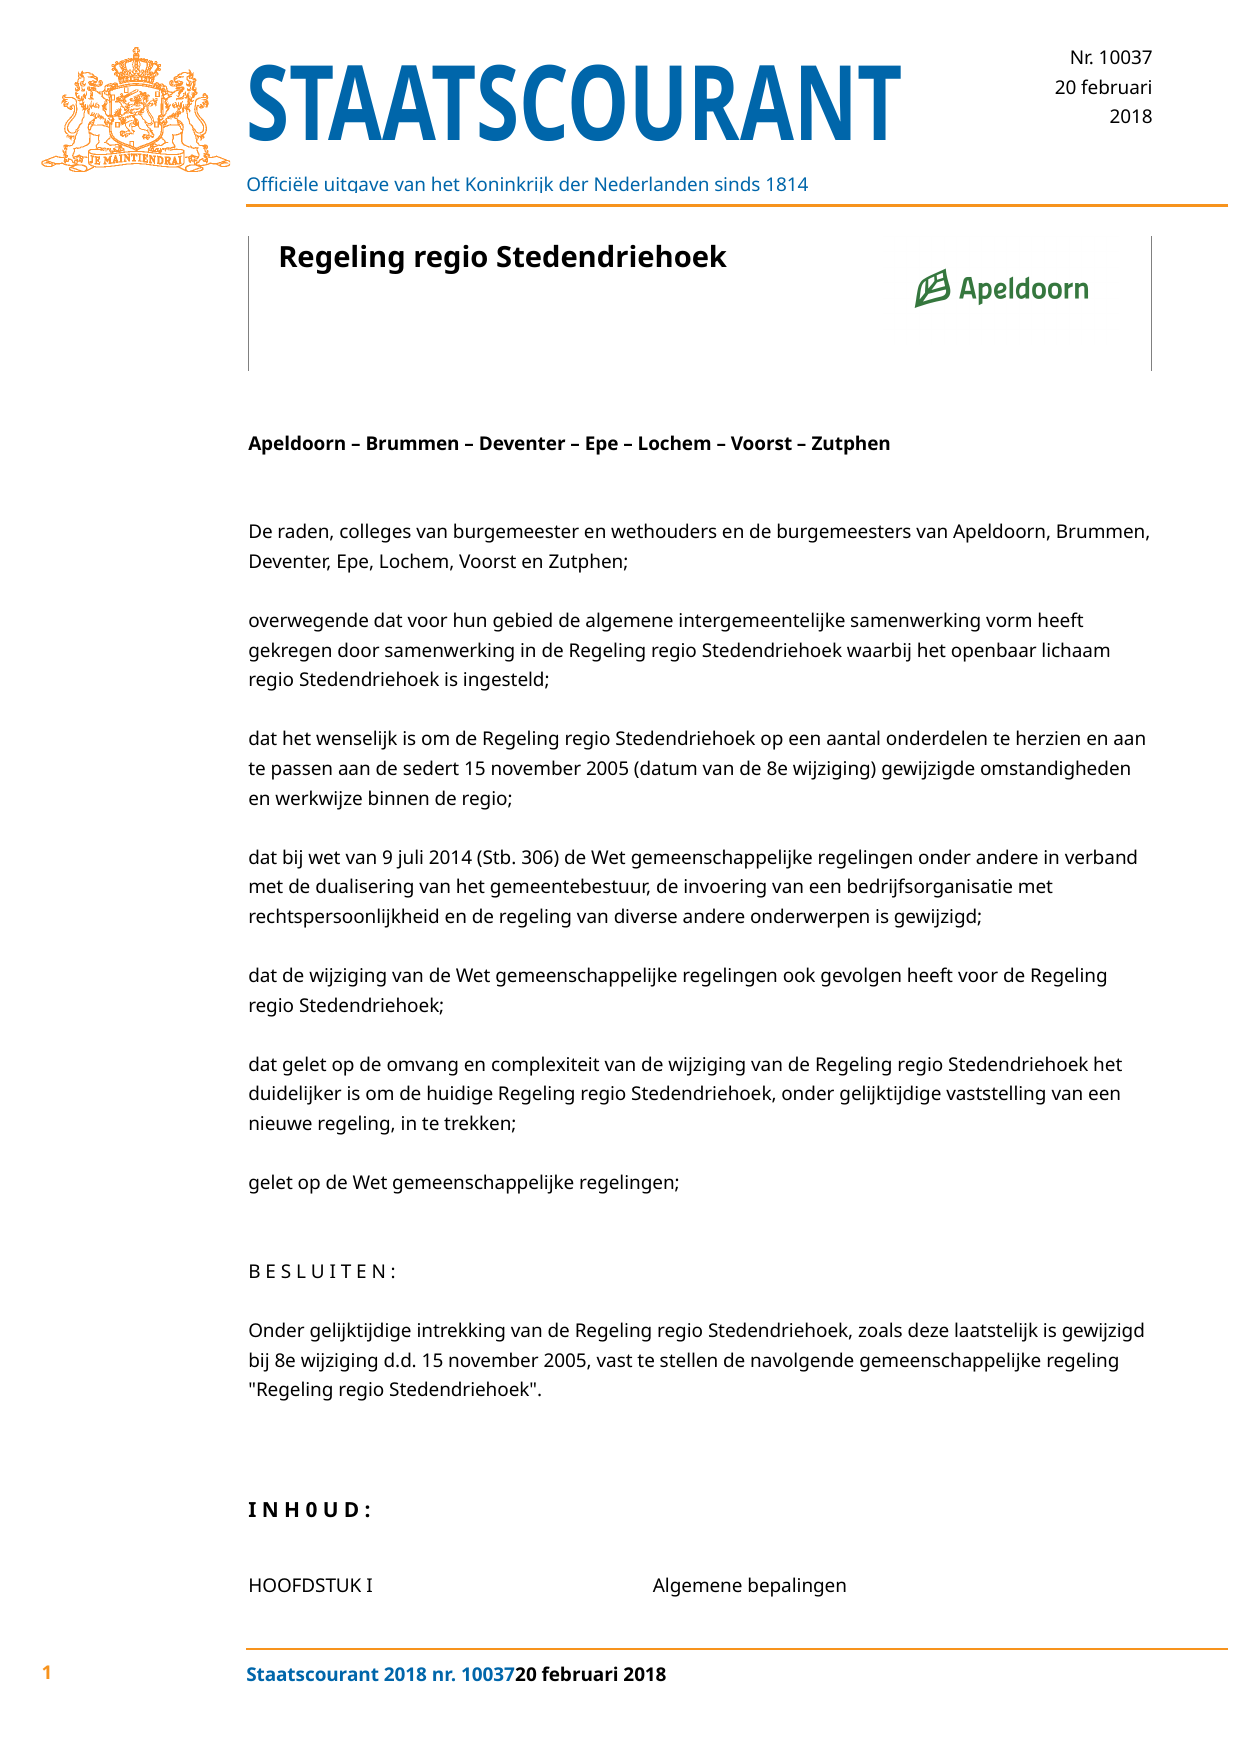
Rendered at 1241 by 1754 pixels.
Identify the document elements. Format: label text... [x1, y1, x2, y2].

text overwegende dat voor hun gebied de algemene intergemeentelijke samenwerking vorm heeft gekregen door samenwerking in de Regeling regio Stedendriehoek waarbij het openbaar lichaam regio Stedendriehoek is ingesteld; [248, 607, 1152, 692]
table_header Regeling regio Stedendriehoek [249, 236, 850, 371]
text B E S L U I T E N : [248, 1258, 1152, 1284]
text Onder gelijktijdige intrekking van de Regeling regio Stedendriehoek, zoals deze laatstelijk is gewijzigd bij 8e wijziging d.d. 15 november 2005, vast te stellen de navolgende gemeenschappelijke regeling "Regeling regio Stedendriehoek". [248, 1317, 1152, 1402]
table_header [850, 236, 1151, 371]
table_header Algemene bepalingen [653, 1573, 1152, 1598]
text dat bij wet van 9 juli 2014 (Stb. 306) de Wet gemeenschappelijke regelingen onder andere in verband met de dualisering van het gemeentebestuur, de invoering van een bedrijfsorganisatie met rechtspersoonlijkheid en de regeling van diverse andere onderwerpen is gewijzigd; [248, 844, 1152, 929]
table_header HOOFDSTUK I [248, 1573, 653, 1598]
text dat de wijziging van de Wet gemeenschappelijke regelingen ook gevolgen heeft voor de Regeling regio Stedendriehoek; [248, 962, 1152, 1017]
text dat het wenselijk is om de Regeling regio Stedendriehoek op een aantal onderdelen te herzien en aan te passen aan de sedert 15 november 2005 (datum van de 8e wijziging) gewijzigde omstandigheden en werkwijze binnen de regio; [248, 726, 1152, 810]
picture [41, 47, 231, 172]
text dat gelet op de omvang en complexiteit van de wijziging van de Regeling regio Stedendriehoek het duidelijker is om de huidige Regeling regio Stedendriehoek, onder gelijktijdige vaststelling van een nieuwe regeling, in te trekken; [248, 1051, 1152, 1136]
text De raden, colleges van burgemeester en wethouders en de burgemeesters van Apeldoorn, Brummen, Deventer, Epe, Lochem, Voorst en Zutphen; [248, 518, 1152, 574]
text gelet op de Wet gemeenschappelijke regelingen; [248, 1169, 1152, 1195]
text Apeldoorn – Brummen – Deventer – Epe – Lochem – Voorst – Zutphen [248, 430, 1152, 455]
text I N H 0 U D : [248, 1495, 1152, 1523]
picture [882, 236, 1119, 345]
